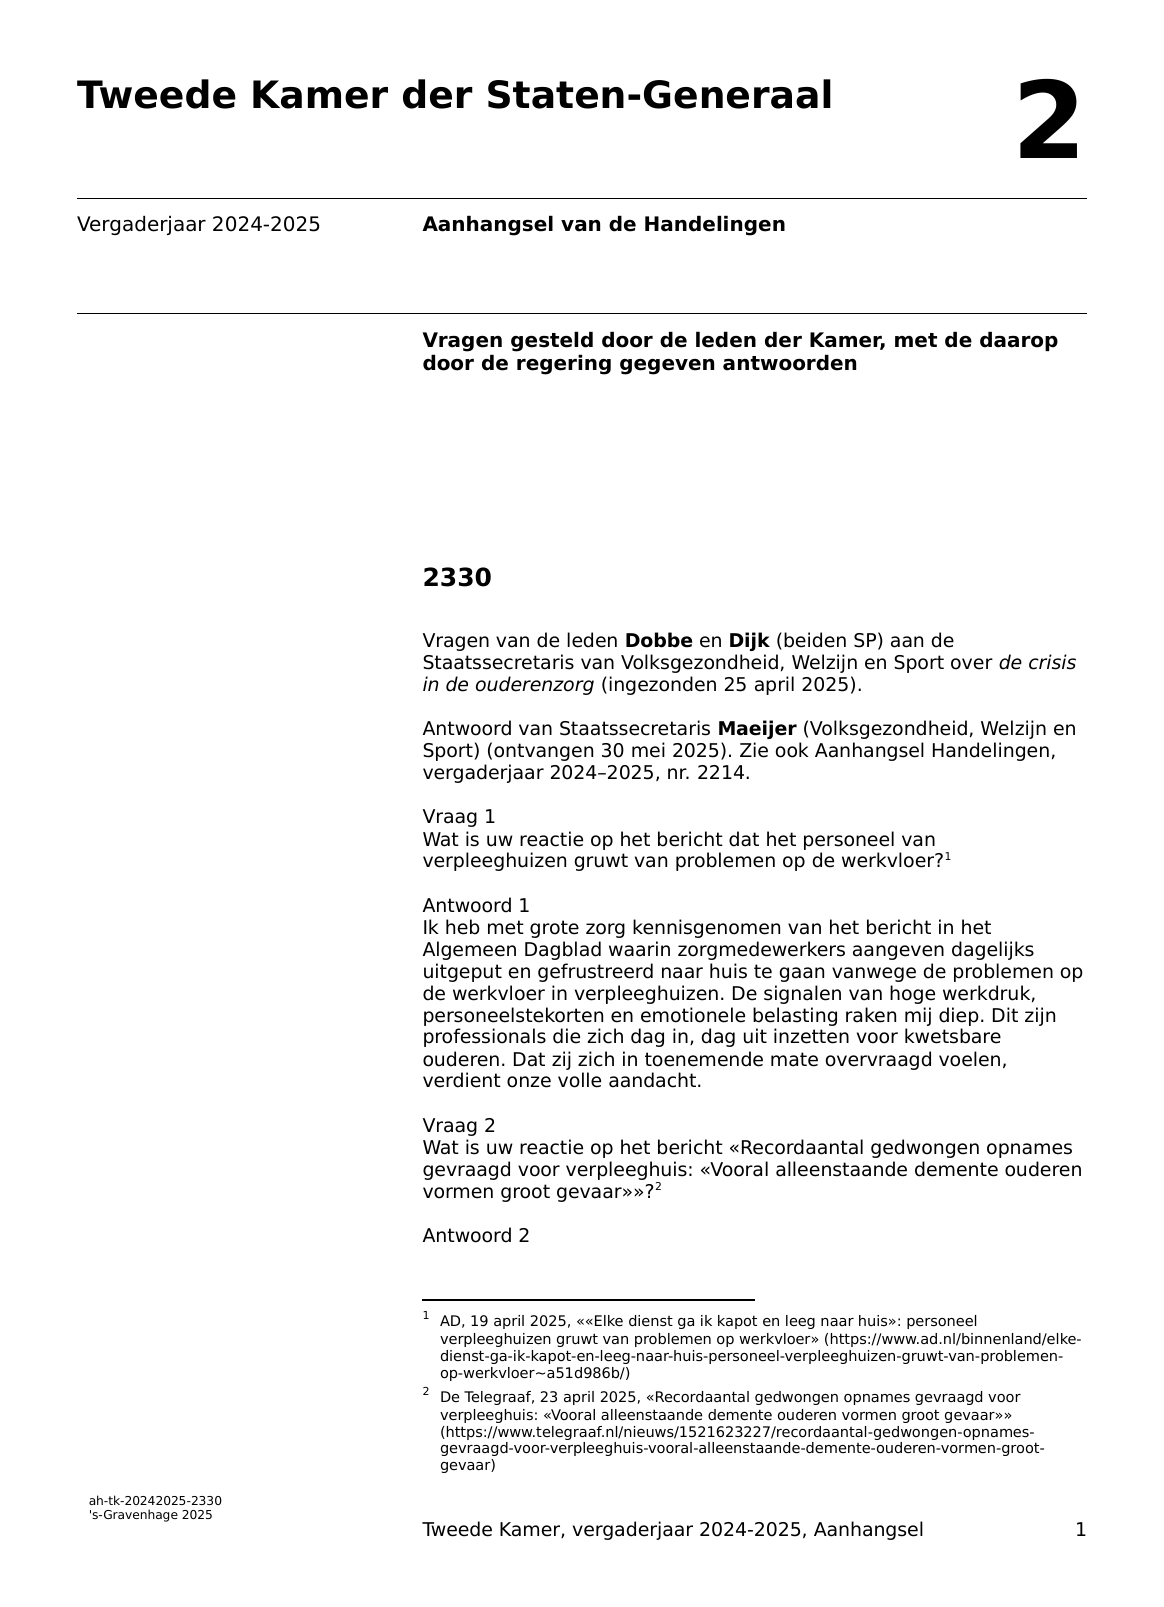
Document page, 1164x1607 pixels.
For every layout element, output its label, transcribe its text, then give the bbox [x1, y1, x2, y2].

table_header 2 [886, 59, 1087, 198]
table_cell Vragen gesteld door de leden der Kamer, met de daarop door de regering gegeven antwoorden [422, 314, 1087, 375]
text ah-tk-20242025-2330 [88, 1494, 323, 1508]
text De Telegraaf, 23 april 2025, «Recordaantal gedwongen opnames gevraagd voor verpleeghuis: «Vooral alleenstaande demente ouderen vormen groot gevaar»» (https://www.telegraaf.nl/nieuws/1521623227/recordaantal-gedwongen-opnames-gevraagd-voor-verpleeghuis-vooral-alleenstaande-demente-ouderen-vormen-groot-gevaar) [422, 1385, 1087, 1474]
text Vragen van de leden Dobbe en Dijk (beiden SP) aan de Staatssecretaris van Volksgezondheid, Welzijn en Sport over de crisis in de ouderenzorg (ingezonden 25 april 2025). [422, 630, 1087, 696]
text Antwoord van Staatssecretaris Maeijer (Volksgezondheid, Welzijn en Sport) (ontvangen 30 mei 2025). Zie ook Aanhangsel Handelingen, vergaderjaar 2024–2025, nr. 2214. [422, 718, 1087, 784]
table_cell Aanhangsel van de Handelingen [422, 199, 1087, 313]
text Antwoord 2 [422, 1225, 1087, 1247]
text Antwoord 1 [422, 894, 1087, 917]
table_cell [77, 314, 422, 375]
text Ik heb met grote zorg kennisgenomen van het bericht in het Algemeen Dagblad waarin zorgmedewerkers aangeven dagelijks uitgeput en gefrustreerd naar huis te gaan vanwege de problemen op de werkvloer in verpleeghuizen. De signalen van hoge werkdruk, personeelstekorten en emotionele belasting raken mij diep. Dit zijn professionals die zich dag in, dag uit inzetten voor kwetsbare ouderen. Dat zij zich in toenemende mate overvraagd voelen, verdient onze volle aandacht. [422, 917, 1087, 1092]
table_cell Vergaderjaar 2024-2025 [77, 199, 422, 313]
text 2330 [422, 563, 1087, 592]
text Vraag 2 [422, 1114, 1087, 1137]
text Wat is uw reactie op het bericht dat het personeel van verpleeghuizen gruwt van problemen op de werkvloer? [422, 828, 1087, 872]
table_header Tweede Kamer der Staten-Generaal [77, 59, 886, 198]
text AD, 19 april 2025, ««Elke dienst ga ik kapot en leeg naar huis»: personeel verpleeghuizen gruwt van problemen op werkvloer» (https://www.ad.nl/binnenland/elke-dienst-ga-ik-kapot-en-leeg-naar-huis-personeel-verpleeghuizen-gruwt-van-problemen-op-werkvloer~a51d986b/) [422, 1309, 1087, 1382]
text Wat is uw reactie op het bericht «Recordaantal gedwongen opnames gevraagd voor verpleeghuis: «Vooral alleenstaande demente ouderen vormen groot gevaar»»? [422, 1137, 1087, 1202]
text 's-Gravenhage 2025 [88, 1508, 323, 1522]
text Vraag 1 [422, 806, 1087, 828]
